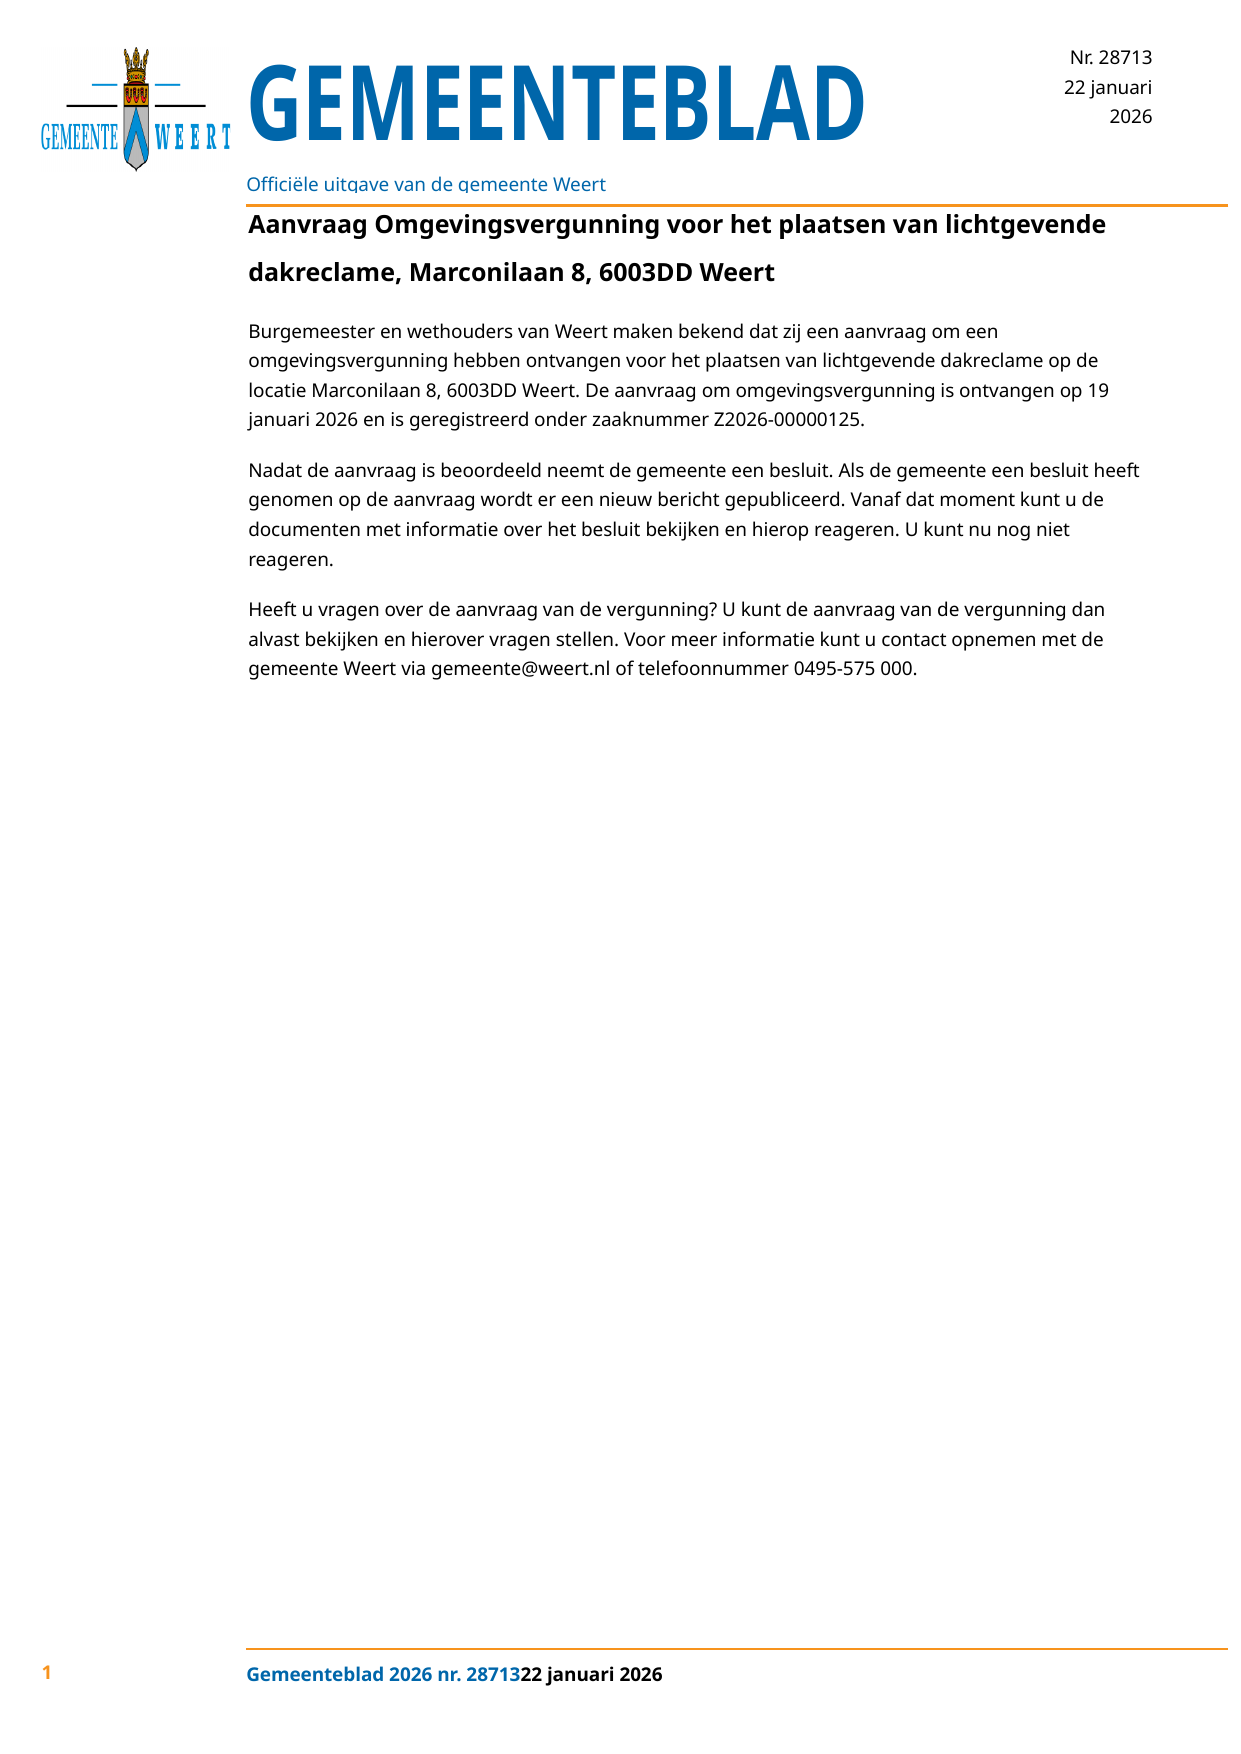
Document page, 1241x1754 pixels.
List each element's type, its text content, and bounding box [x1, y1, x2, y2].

text Aanvraag Omgevingsvergunning voor het plaatsen van lichtgevende dakreclame, Marconilaan 8, 6003DD Weert [248, 207, 1152, 288]
text Nadat de aanvraag is beoordeeld neemt de gemeente een besluit. Als de gemeente een besluit heeft genomen op de aanvraag wordt er een nieuw bericht gepubliceerd. Vanaf dat moment kunt u de documenten met informatie over het besluit bekijken en hierop reageren. U kunt nu nog niet reageren. [248, 457, 1152, 572]
text Heeft u vragen over de aanvraag van de vergunning? U kunt de aanvraag van de vergunning dan alvast bekijken en hierover vragen stellen. Voor meer informatie kunt u contact opnemen met de gemeente Weert via gemeente@weert.nl of telefoonnummer 0495-575 000. [248, 596, 1152, 681]
picture [41, 47, 231, 172]
text Burgemeester en wethouders van Weert maken bekend dat zij een aanvraag om een omgevingsvergunning hebben ontvangen voor het plaatsen van lichtgevende dakreclame op de locatie Marconilaan 8, 6003DD Weert. De aanvraag om omgevingsvergunning is ontvangen op 19 januari 2026 en is geregistreerd onder zaaknummer Z2026-00000125. [248, 318, 1152, 432]
